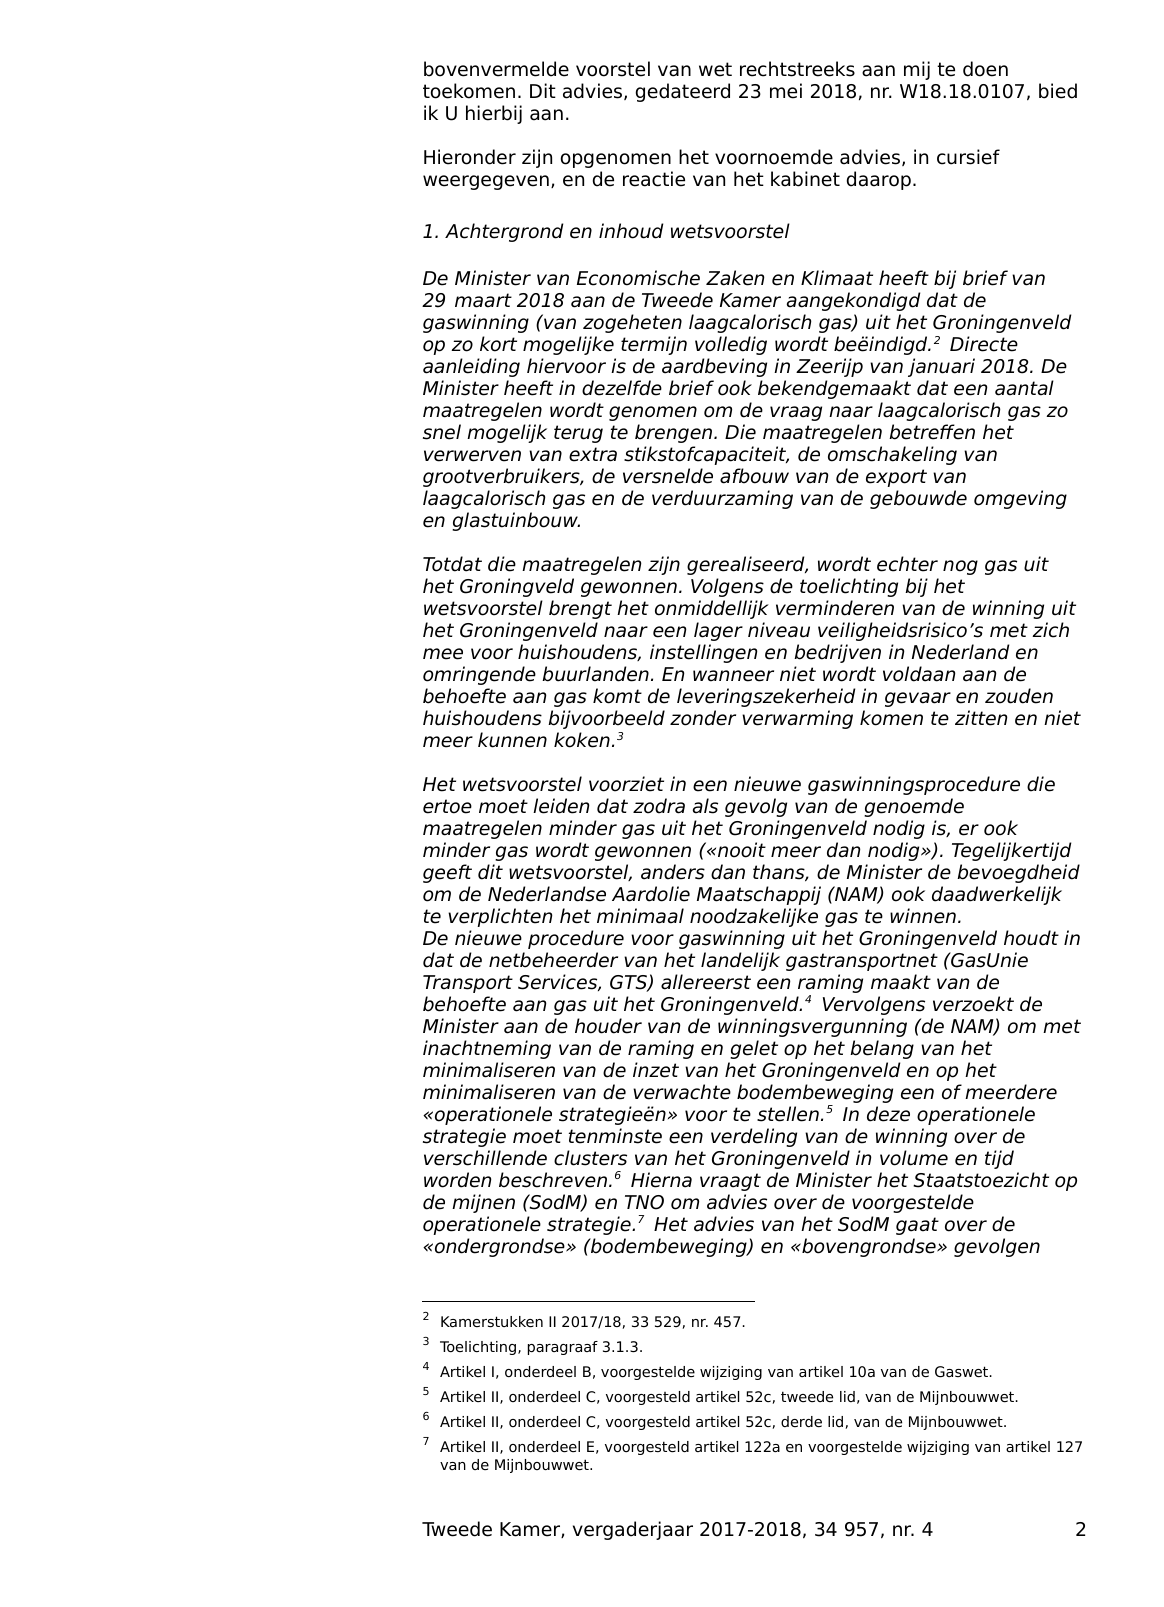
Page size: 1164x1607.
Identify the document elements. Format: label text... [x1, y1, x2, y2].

text Het wetsvoorstel voorziet in een nieuwe gaswinningsprocedure die ertoe moet leiden dat zodra als gevolg van de genoemde maatregelen minder gas uit het Groningenveld nodig is, er ook minder gas wordt gewonnen («nooit meer dan nodig»). Tegelijkertijd geeft dit wetsvoorstel, anders dan thans, de Minister de bevoegdheid om de Nederlandse Aardolie Maatschappij (NAM) ook daadwerkelijk te verplichten het minimaal noodzakelijke gas te winnen. [422, 774, 1087, 928]
text De Minister van Economische Zaken en Klimaat heeft bij brief van 29 maart 2018 aan de Tweede Kamer aangekondigd dat de gaswinning (van zogeheten laagcalorisch gas) uit het Groningenveld op zo kort mogelijke termijn volledig wordt beëindigd. Directe aanleiding hiervoor is de aardbeving in Zeerijp van januari 2018. De Minister heeft in dezelfde brief ook bekendgemaakt dat een aantal maatregelen wordt genomen om de vraag naar laagcalorisch gas zo snel mogelijk terug te brengen. Die maatregelen betreffen het verwerven van extra stikstofcapaciteit, de omschakeling van grootverbruikers, de versnelde afbouw van de export van laagcalorisch gas en de verduurzaming van de gebouwde omgeving en glastuinbouw. [422, 268, 1087, 532]
subtitle 1. Achtergrond en inhoud wetsvoorstel [422, 221, 1087, 243]
text bovenvermelde voorstel van wet rechtstreeks aan mij te doen toekomen. Dit advies, gedateerd 23 mei 2018, nr. W18.18.0107, bied ik U hierbij aan. [422, 59, 1087, 125]
text Artikel II, onderdeel C, voorgesteld artikel 52c, derde lid, van de Mijnbouwwet. [422, 1410, 1087, 1432]
text Artikel I, onderdeel B, voorgestelde wijziging van artikel 10a van de Gaswet. [422, 1360, 1087, 1382]
text Kamerstukken II 2017/18, 33 529, nr. 457. [422, 1310, 1087, 1332]
text Hieronder zijn opgenomen het voornoemde advies, in cursief weergegeven, en de reactie van het kabinet daarop. [422, 147, 1087, 191]
text Artikel II, onderdeel C, voorgesteld artikel 52c, tweede lid, van de Mijnbouwwet. [422, 1385, 1087, 1407]
text De nieuwe procedure voor gaswinning uit het Groningenveld houdt in dat de netbeheerder van het landelijk gastransportnet (GasUnie Transport Services, GTS) allereerst een raming maakt van de behoefte aan gas uit het Groningenveld. Vervolgens verzoekt de Minister aan de houder van de winningsvergunning (de NAM) om met inachtneming van de raming en gelet op het belang van het minimaliseren van de inzet van het Groningenveld en op het minimaliseren van de verwachte bodembeweging een of meerdere «operationele strategieën» voor te stellen. In deze operationele strategie moet tenminste een verdeling van de winning over de verschillende clusters van het Groningenveld in volume en tijd worden beschreven. Hierna vraagt de Minister het Staatstoezicht op de mijnen (SodM) en TNO om advies over de voorgestelde operationele strategie. Het advies van het SodM gaat over de «ondergrondse» (bodembeweging) en «bovengrondse» gevolgen [422, 928, 1087, 1258]
text Artikel II, onderdeel E, voorgesteld artikel 122a en voorgestelde wijziging van artikel 127 van de Mijnbouwwet. [422, 1435, 1087, 1474]
text Totdat die maatregelen zijn gerealiseerd, wordt echter nog gas uit het Groningveld gewonnen. Volgens de toelichting bij het wetsvoorstel brengt het onmiddellijk verminderen van de winning uit het Groningenveld naar een lager niveau veiligheidsrisico’s met zich mee voor huishoudens, instellingen en bedrijven in Nederland en omringende buurlanden. En wanneer niet wordt voldaan aan de behoefte aan gas komt de leveringszekerheid in gevaar en zouden huishoudens bijvoorbeeld zonder verwarming komen te zitten en niet meer kunnen koken. [422, 554, 1087, 752]
text Toelichting, paragraaf 3.1.3. [422, 1335, 1087, 1357]
